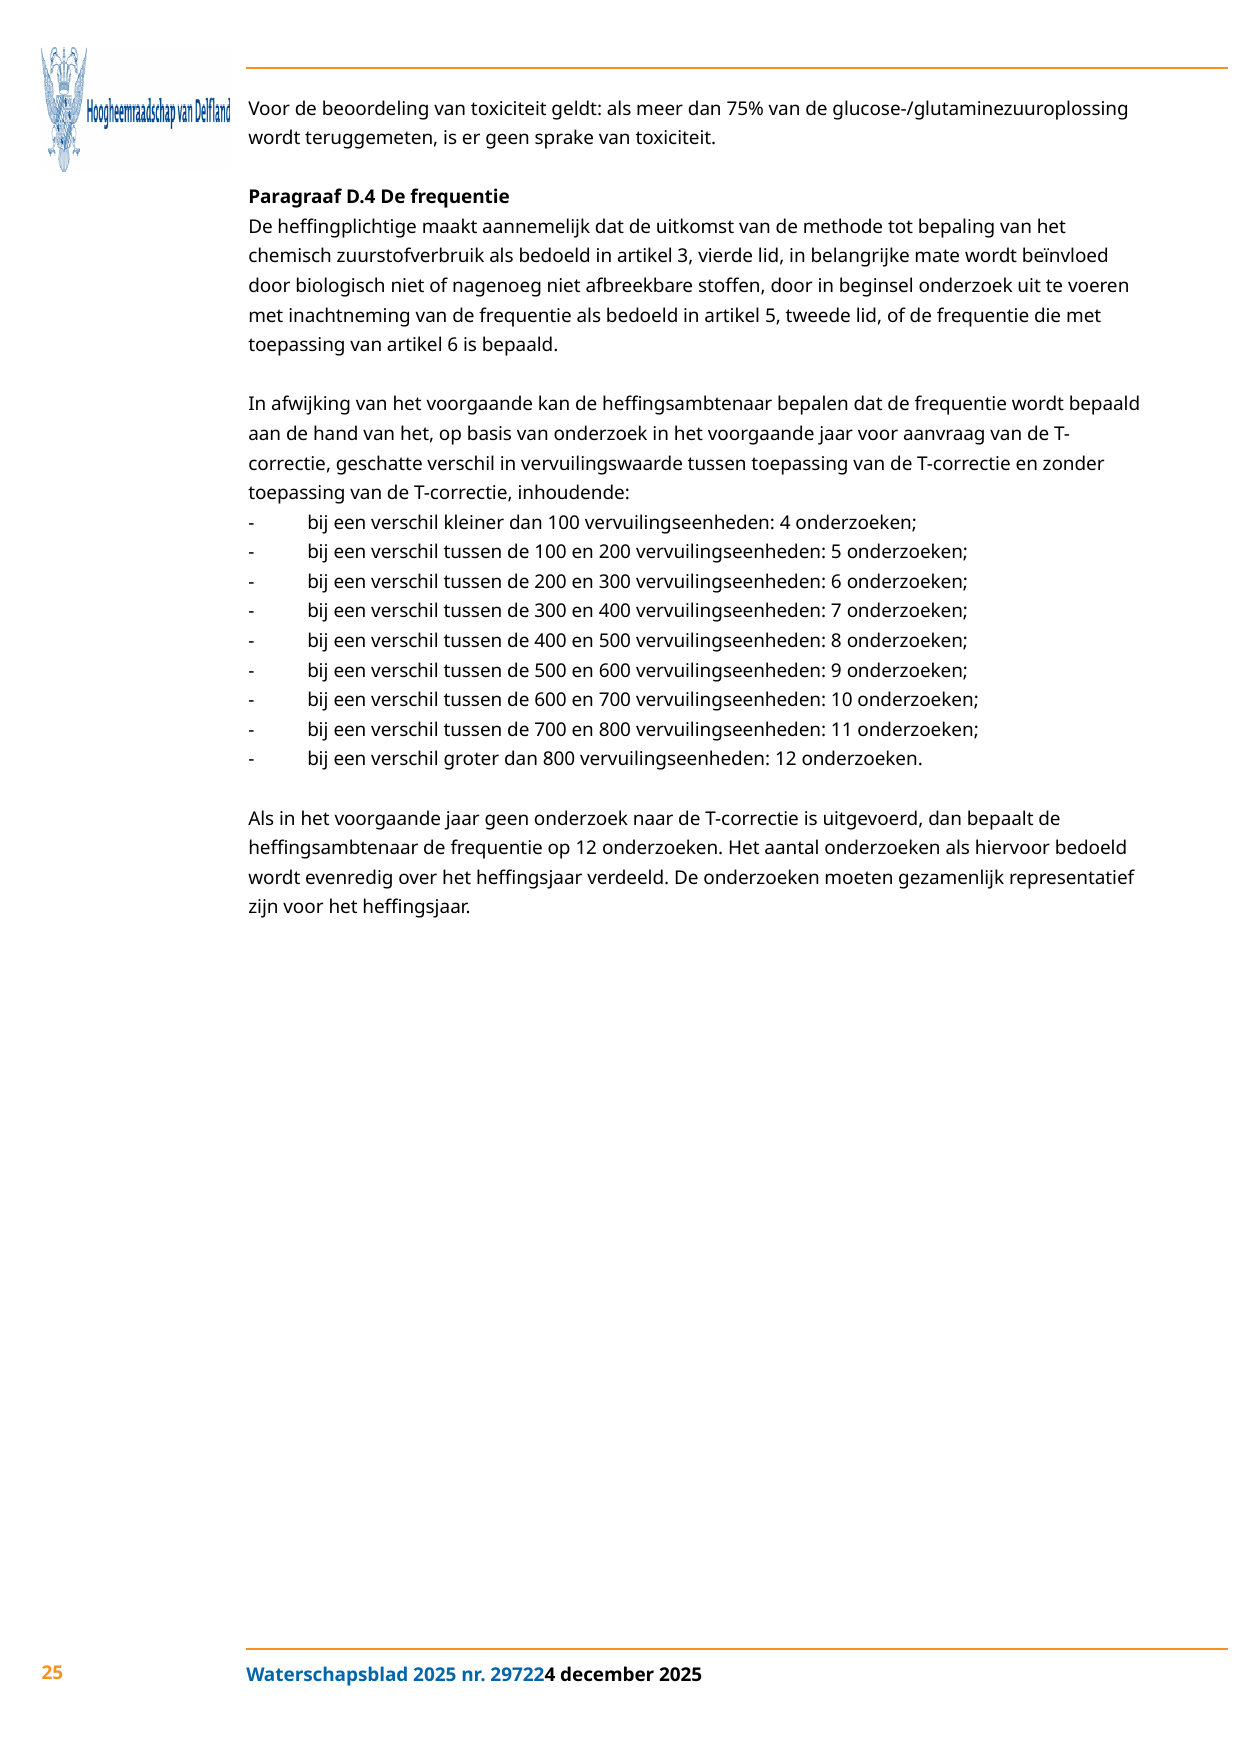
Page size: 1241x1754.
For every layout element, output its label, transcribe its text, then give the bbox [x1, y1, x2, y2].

text De heffingplichtige maakt aannemelijk dat de uitkomst van de methode tot bepaling van het chemisch zuurstofverbruik als bedoeld in artikel 3, vierde lid, in belangrijke mate wordt beïnvloed door biologisch niet of nagenoeg niet afbreekbare stoffen, door in beginsel onderzoek uit te voeren met inachtneming van de frequentie als bedoeld in artikel 5, tweede lid, of de frequentie die met toepassing van artikel 6 is bepaald. [248, 213, 1152, 357]
list bij een verschil kleiner dan 100 vervuilingseenheden: 4 onderzoeken; [248, 509, 1152, 535]
list bij een verschil tussen de 700 en 800 vervuilingseenheden: 11 onderzoeken; [248, 716, 1152, 742]
list bij een verschil groter dan 800 vervuilingseenheden: 12 onderzoeken. [248, 746, 1152, 771]
list bij een verschil tussen de 500 en 600 vervuilingseenheden: 9 onderzoeken; [248, 657, 1152, 683]
text In afwijking van het voorgaande kan de heffingsambtenaar bepalen dat de frequentie wordt bepaald aan de hand van het, op basis van onderzoek in het voorgaande jaar voor aanvraag van de T-correctie, geschatte verschil in vervuilingswaarde tussen toepassing van de T-correctie en zonder toepassing van de T-correctie, inhoudende: [248, 391, 1152, 505]
picture [41, 47, 231, 172]
text Voor de beoordeling van toxiciteit geldt: als meer dan 75% van de glucose-/glutaminezuuroplossing wordt teruggemeten, is er geen sprake van toxiciteit. [248, 95, 1152, 150]
text Als in het voorgaande jaar geen onderzoek naar de T-correctie is uitgevoerd, dan bepaalt de heffingsambtenaar de frequentie op 12 onderzoeken. Het aantal onderzoeken als hiervoor bedoeld wordt evenredig over het heffingsjaar verdeeld. De onderzoeken moeten gezamenlijk representatief zijn voor het heffingsjaar. [248, 805, 1152, 919]
list bij een verschil tussen de 400 en 500 vervuilingseenheden: 8 onderzoeken; [248, 627, 1152, 653]
list bij een verschil tussen de 100 en 200 vervuilingseenheden: 5 onderzoeken; [248, 538, 1152, 564]
list bij een verschil tussen de 600 en 700 vervuilingseenheden: 10 onderzoeken; [248, 686, 1152, 712]
list bij een verschil tussen de 300 en 400 vervuilingseenheden: 7 onderzoeken; [248, 598, 1152, 623]
list bij een verschil tussen de 200 en 300 vervuilingseenheden: 6 onderzoeken; [248, 568, 1152, 594]
text Paragraaf D.4 De frequentie [248, 183, 1152, 209]
